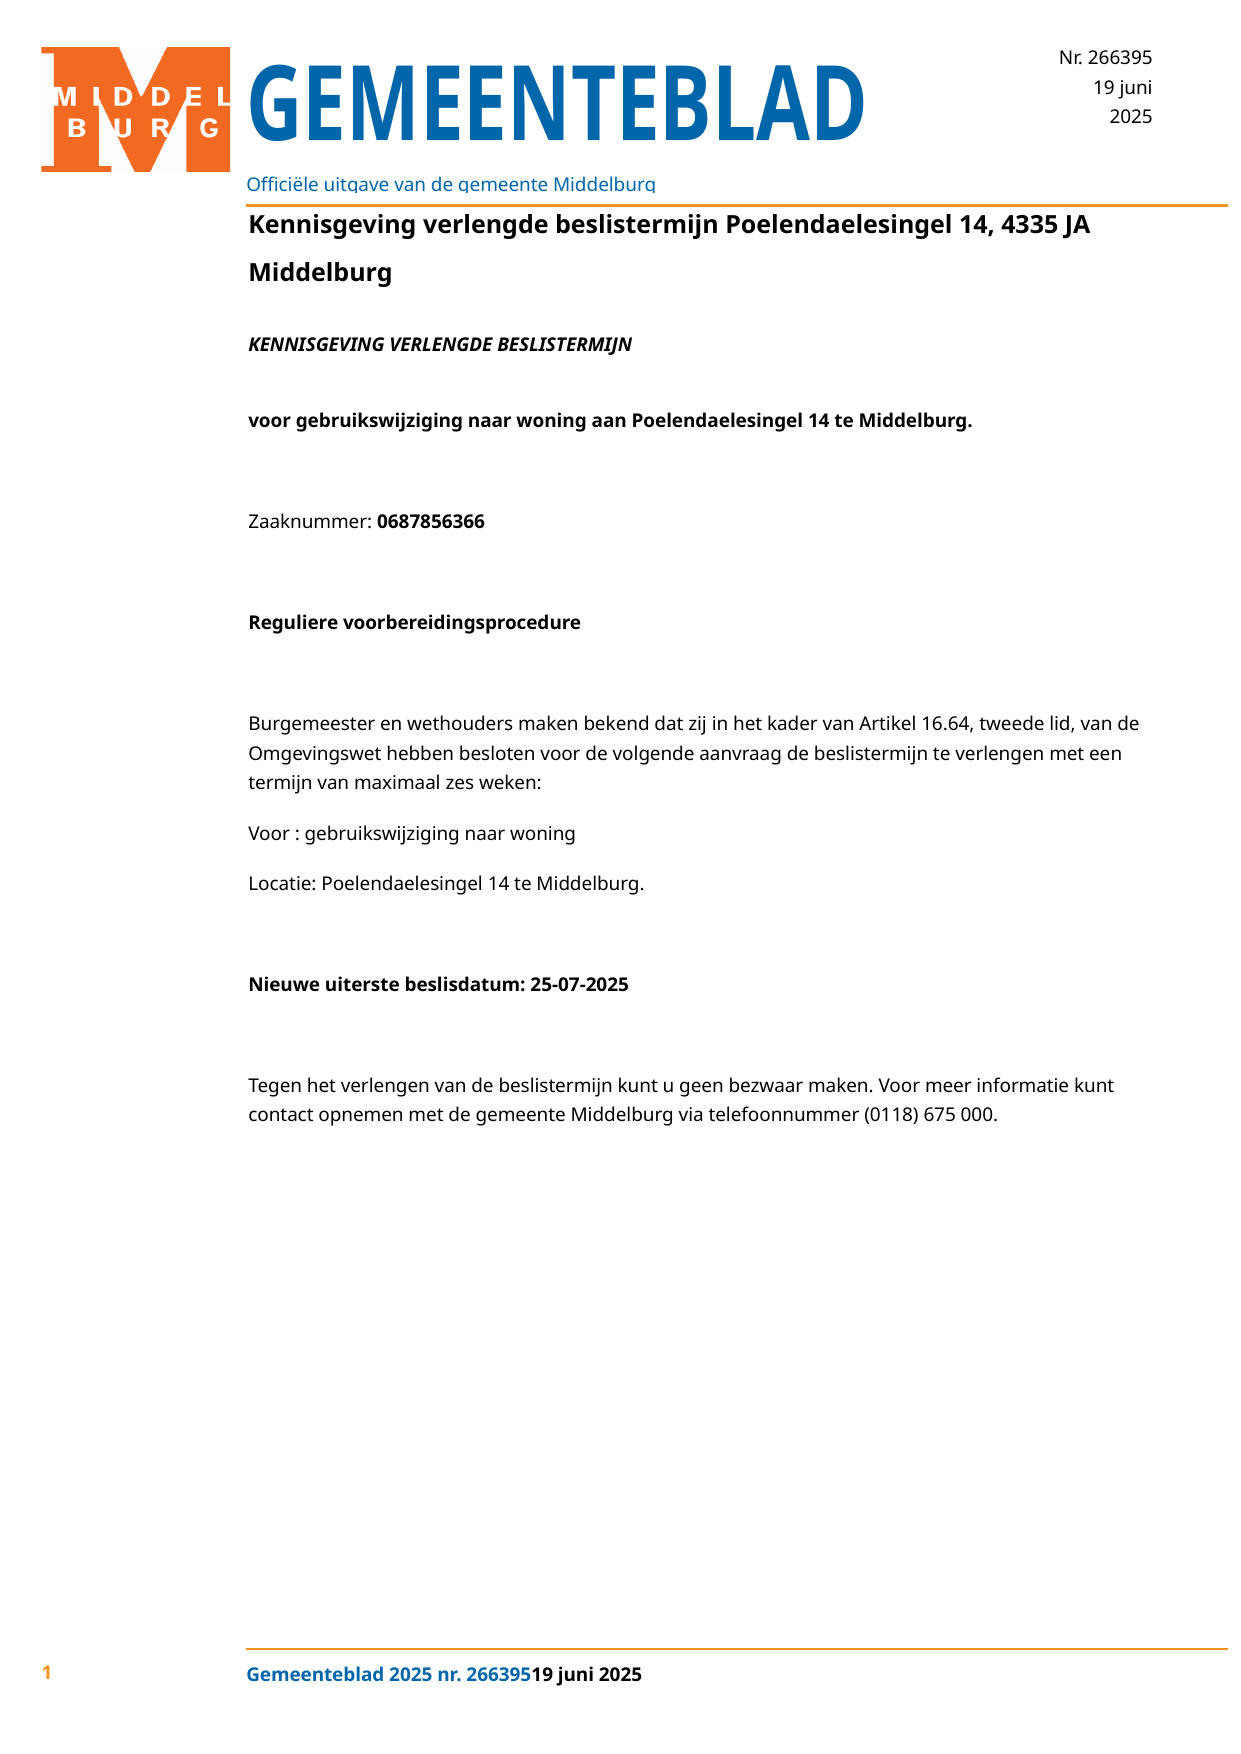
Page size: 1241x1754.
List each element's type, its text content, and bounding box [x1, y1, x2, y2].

picture [41, 47, 231, 172]
text KENNISGEVING VERLENGDE BESLISTERMIJN [248, 331, 1152, 357]
text Reguliere voorbereidingsprocedure [248, 609, 1152, 635]
text Locatie: Poelendaelesingel 14 te Middelburg. [248, 870, 1152, 896]
text Voor : gebruikswijziging naar woning [248, 820, 1152, 845]
text Burgemeester en wethouders maken bekend dat zij in het kader van Artikel 16.64, tweede lid, van de Omgevingswet hebben besloten voor de volgende aanvraag de beslistermijn te verlengen met een termijn van maximaal zes weken: [248, 710, 1152, 795]
text voor gebruikswijziging naar woning aan Poelendaelesingel 14 te Middelburg. [248, 408, 1152, 433]
text Tegen het verlengen van de beslistermijn kunt u geen bezwaar maken. Voor meer informatie kunt contact opnemen met de gemeente Middelburg via telefoonnummer (0118) 675 000. [248, 1072, 1152, 1127]
text Nieuwe uiterste beslisdatum: 25-07-2025 [248, 971, 1152, 997]
text Zaaknummer: 0687856366 [248, 508, 1152, 534]
text Kennisgeving verlengde beslistermijn Poelendaelesingel 14, 4335 JA Middelburg [248, 207, 1152, 288]
